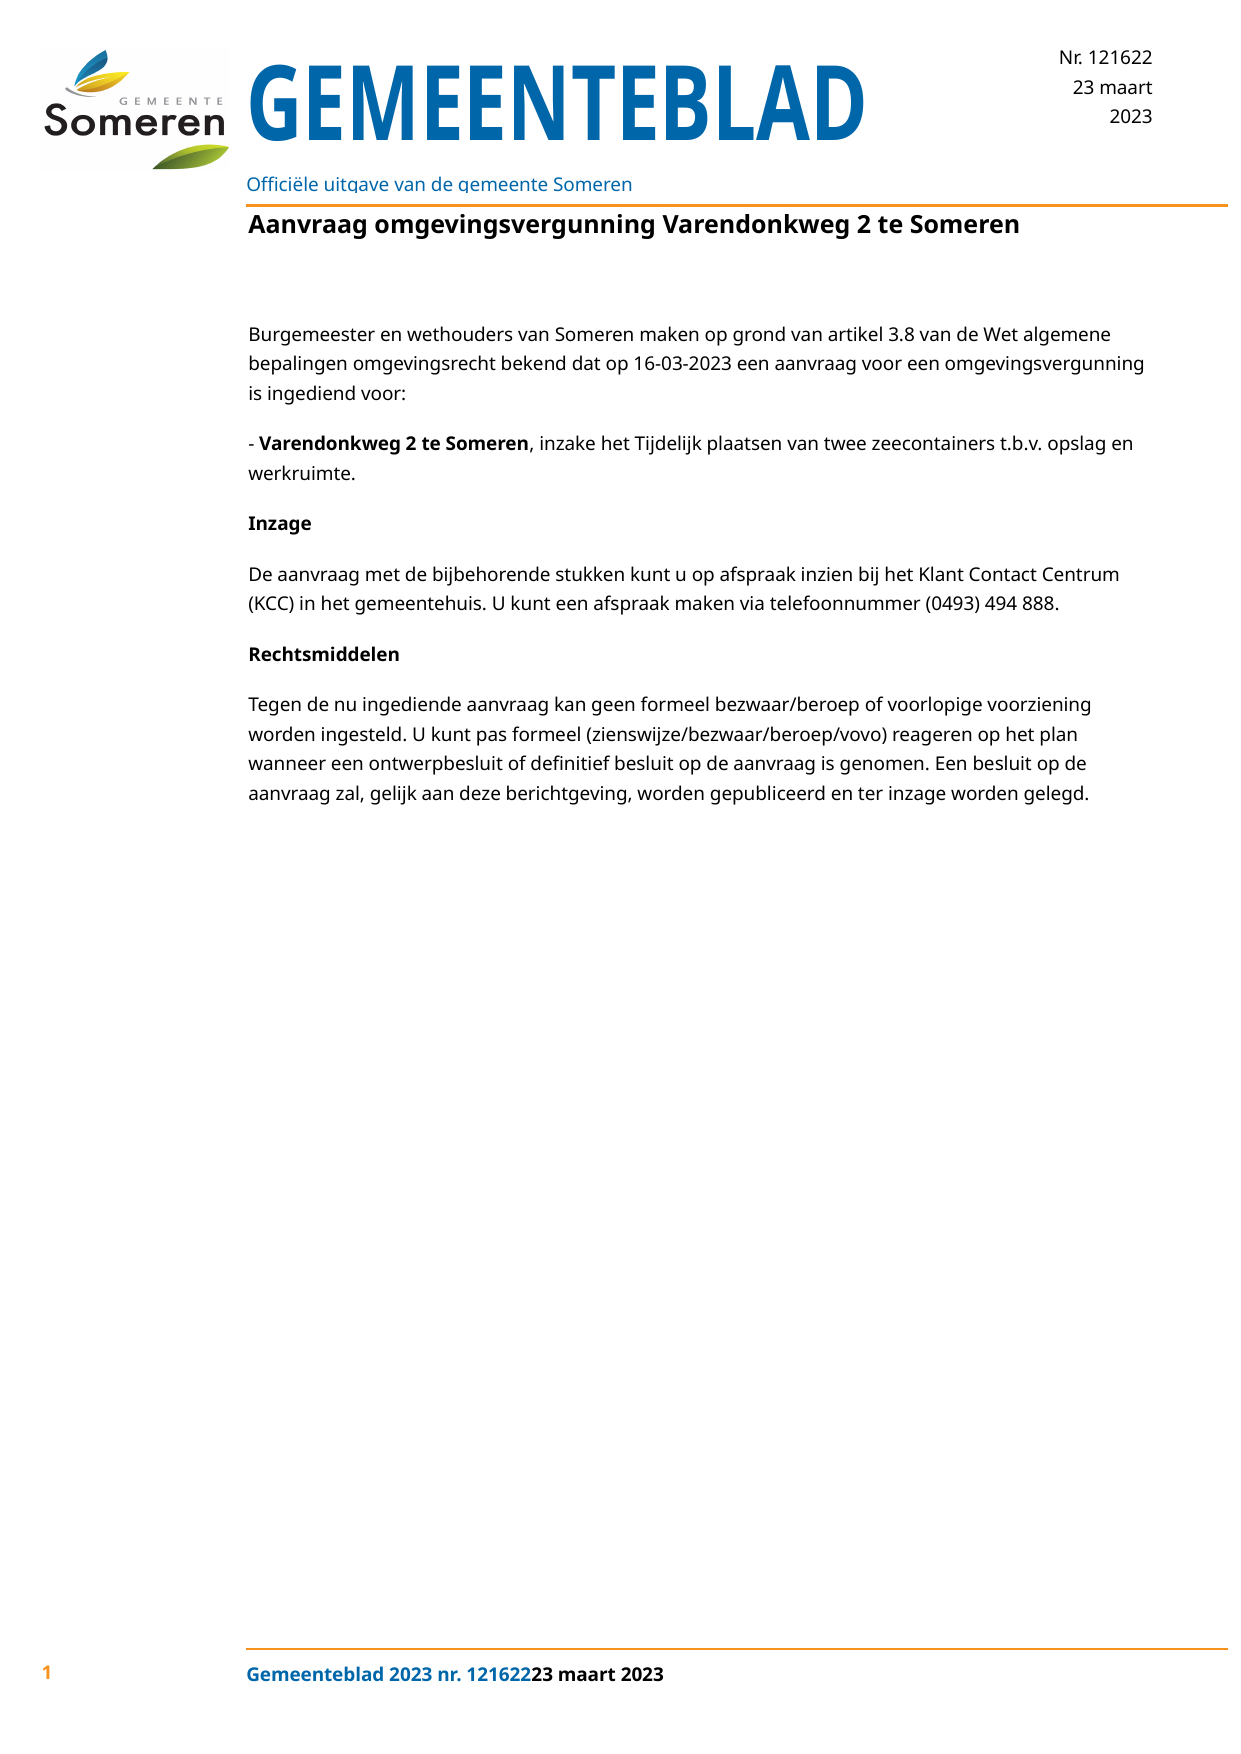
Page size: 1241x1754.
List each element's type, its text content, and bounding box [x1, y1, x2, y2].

text Tegen de nu ingediende aanvraag kan geen formeel bezwaar/beroep of voorlopige voorziening worden ingesteld. U kunt pas formeel (zienswijze/bezwaar/beroep/vovo) reageren op het plan wanneer een ontwerpbesluit of definitief besluit op de aanvraag is genomen. Een besluit op de aanvraag zal, gelijk aan deze berichtgeving, worden gepubliceerd en ter inzage worden gelegd. [248, 691, 1152, 806]
text De aanvraag met de bijbehorende stukken kunt u op afspraak inzien bij het Klant Contact Centrum (KCC) in het gemeentehuis. U kunt een afspraak maken via telefoonnummer (0493) 494 888. [248, 561, 1152, 616]
picture [41, 47, 231, 172]
text Aanvraag omgevingsvergunning Varendonkweg 2 te Someren [248, 207, 1152, 241]
text Inzage [248, 510, 1152, 536]
text Rechtsmiddelen [248, 641, 1152, 666]
text Burgemeester en wethouders van Someren maken op grond van artikel 3.8 van de Wet algemene bepalingen omgevingsrecht bekend dat op 16-03-2023 een aanvraag voor een omgevingsvergunning is ingediend voor: [248, 321, 1152, 406]
text - Varendonkweg 2 te Someren, inzake het Tijdelijk plaatsen van twee zeecontainers t.b.v. opslag en werkruimte. [248, 430, 1152, 486]
